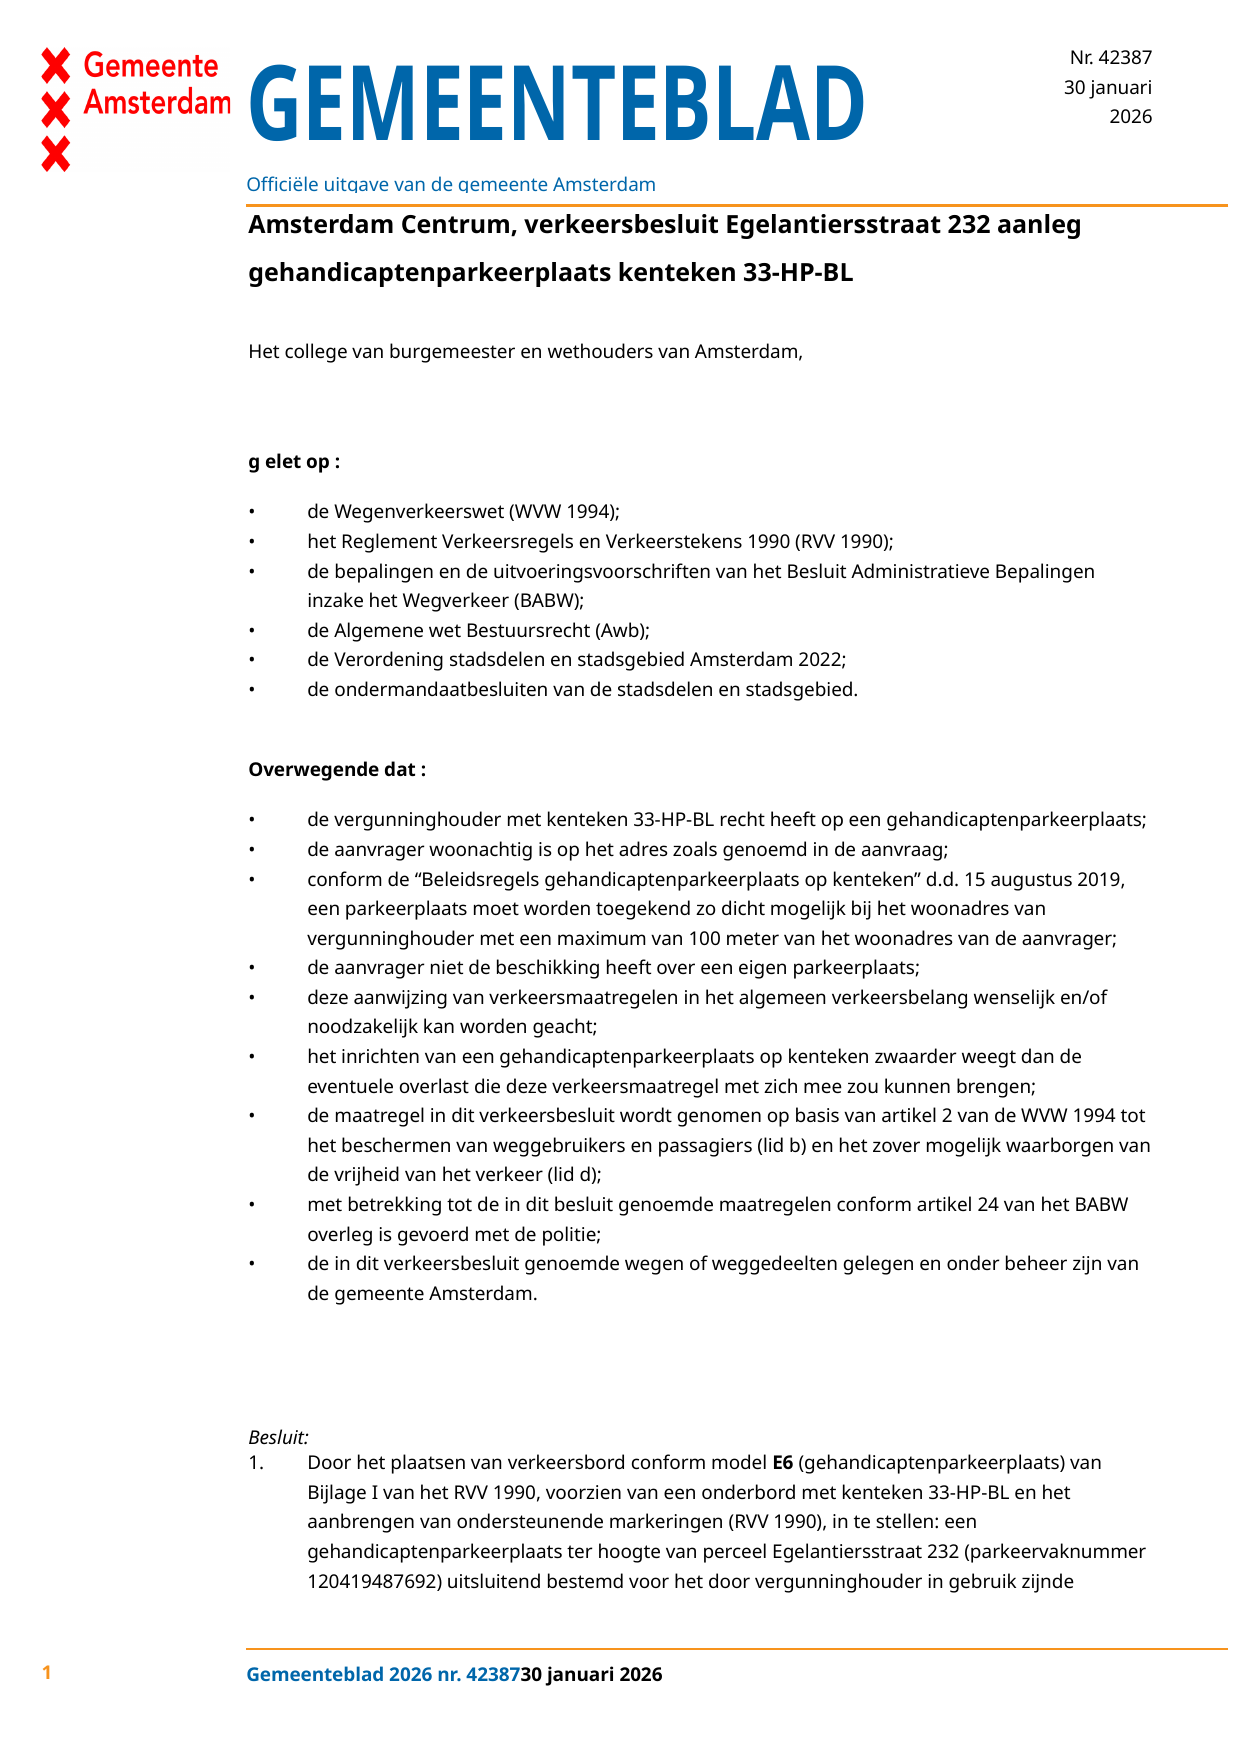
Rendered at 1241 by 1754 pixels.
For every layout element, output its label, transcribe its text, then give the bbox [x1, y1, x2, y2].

text g elet op : [248, 448, 1152, 474]
list de Verordening stadsdelen en stadsgebied Amsterdam 2022; [248, 647, 1152, 672]
list de ondermandaatbesluiten van de stadsdelen en stadsgebied. [248, 676, 1152, 702]
picture [41, 47, 231, 172]
list de Wegenverkeerswet (WVW 1994); [248, 499, 1152, 524]
list deze aanwijzing van verkeersmaatregelen in het algemeen verkeersbelang wenselijk en/of noodzakelijk kan worden geacht; [248, 984, 1152, 1039]
text Overwegende dat : [248, 756, 1152, 782]
list de vergunninghouder met kenteken 33-HP-BL recht heeft op een gehandicaptenparkeerplaats; [248, 807, 1152, 832]
list de Algemene wet Bestuursrecht (Awb); [248, 617, 1152, 643]
list het Reglement Verkeersregels en Verkeerstekens 1990 (RVV 1990); [248, 528, 1152, 554]
text Amsterdam Centrum, verkeersbesluit Egelantiersstraat 232 aanleg gehandicaptenparkeerplaats kenteken 33-HP-BL [248, 207, 1152, 288]
list de bepalingen en de uitvoeringsvoorschriften van het Besluit Administratieve Bepalingen inzake het Wegverkeer (BABW); [248, 558, 1152, 613]
list het inrichten van een gehandicaptenparkeerplaats op kenteken zwaarder weegt dan de eventuele overlast die deze verkeersmaatregel met zich mee zou kunnen brengen; [248, 1043, 1152, 1098]
list de in dit verkeersbesluit genoemde wegen of weggedeelten gelegen en onder beheer zijn van de gemeente Amsterdam. [248, 1250, 1152, 1306]
list de maatregel in dit verkeersbesluit wordt genomen op basis van artikel 2 van de WVW 1994 tot het beschermen van weggebruikers en passagiers (lid b) en het zover mogelijk waarborgen van de vrijheid van het verkeer (lid d); [248, 1102, 1152, 1187]
list conform de “Beleidsregels gehandicaptenparkeerplaats op kenteken” d.d. 15 augustus 2019, een parkeerplaats moet worden toegekend zo dicht mogelijk bij het woonadres van vergunninghouder met een maximum van 100 meter van het woonadres van de aanvrager; [248, 866, 1152, 951]
list Door het plaatsen van verkeersbord conform model E6 (gehandicaptenparkeerplaats) van Bijlage I van het RVV 1990, voorzien van een onderbord met kenteken 33-HP-BL en het aanbrengen van ondersteunende markeringen (RVV 1990), in te stellen: een gehandicaptenparkeerplaats ter hoogte van perceel Egelantiersstraat 232 (parkeervaknummer 120419487692) uitsluitend bestemd voor het door vergunninghouder in gebruik zijnde [248, 1449, 1152, 1594]
list met betrekking tot de in dit besluit genoemde maatregelen conform artikel 24 van het BABW overleg is gevoerd met de politie; [248, 1191, 1152, 1246]
list de aanvrager niet de beschikking heeft over een eigen parkeerplaats; [248, 954, 1152, 980]
text Besluit: [248, 1424, 1152, 1449]
list de aanvrager woonachtig is op het adres zoals genoemd in de aanvraag; [248, 836, 1152, 862]
text Het college van burgemeester en wethouders van Amsterdam, [248, 339, 1152, 364]
